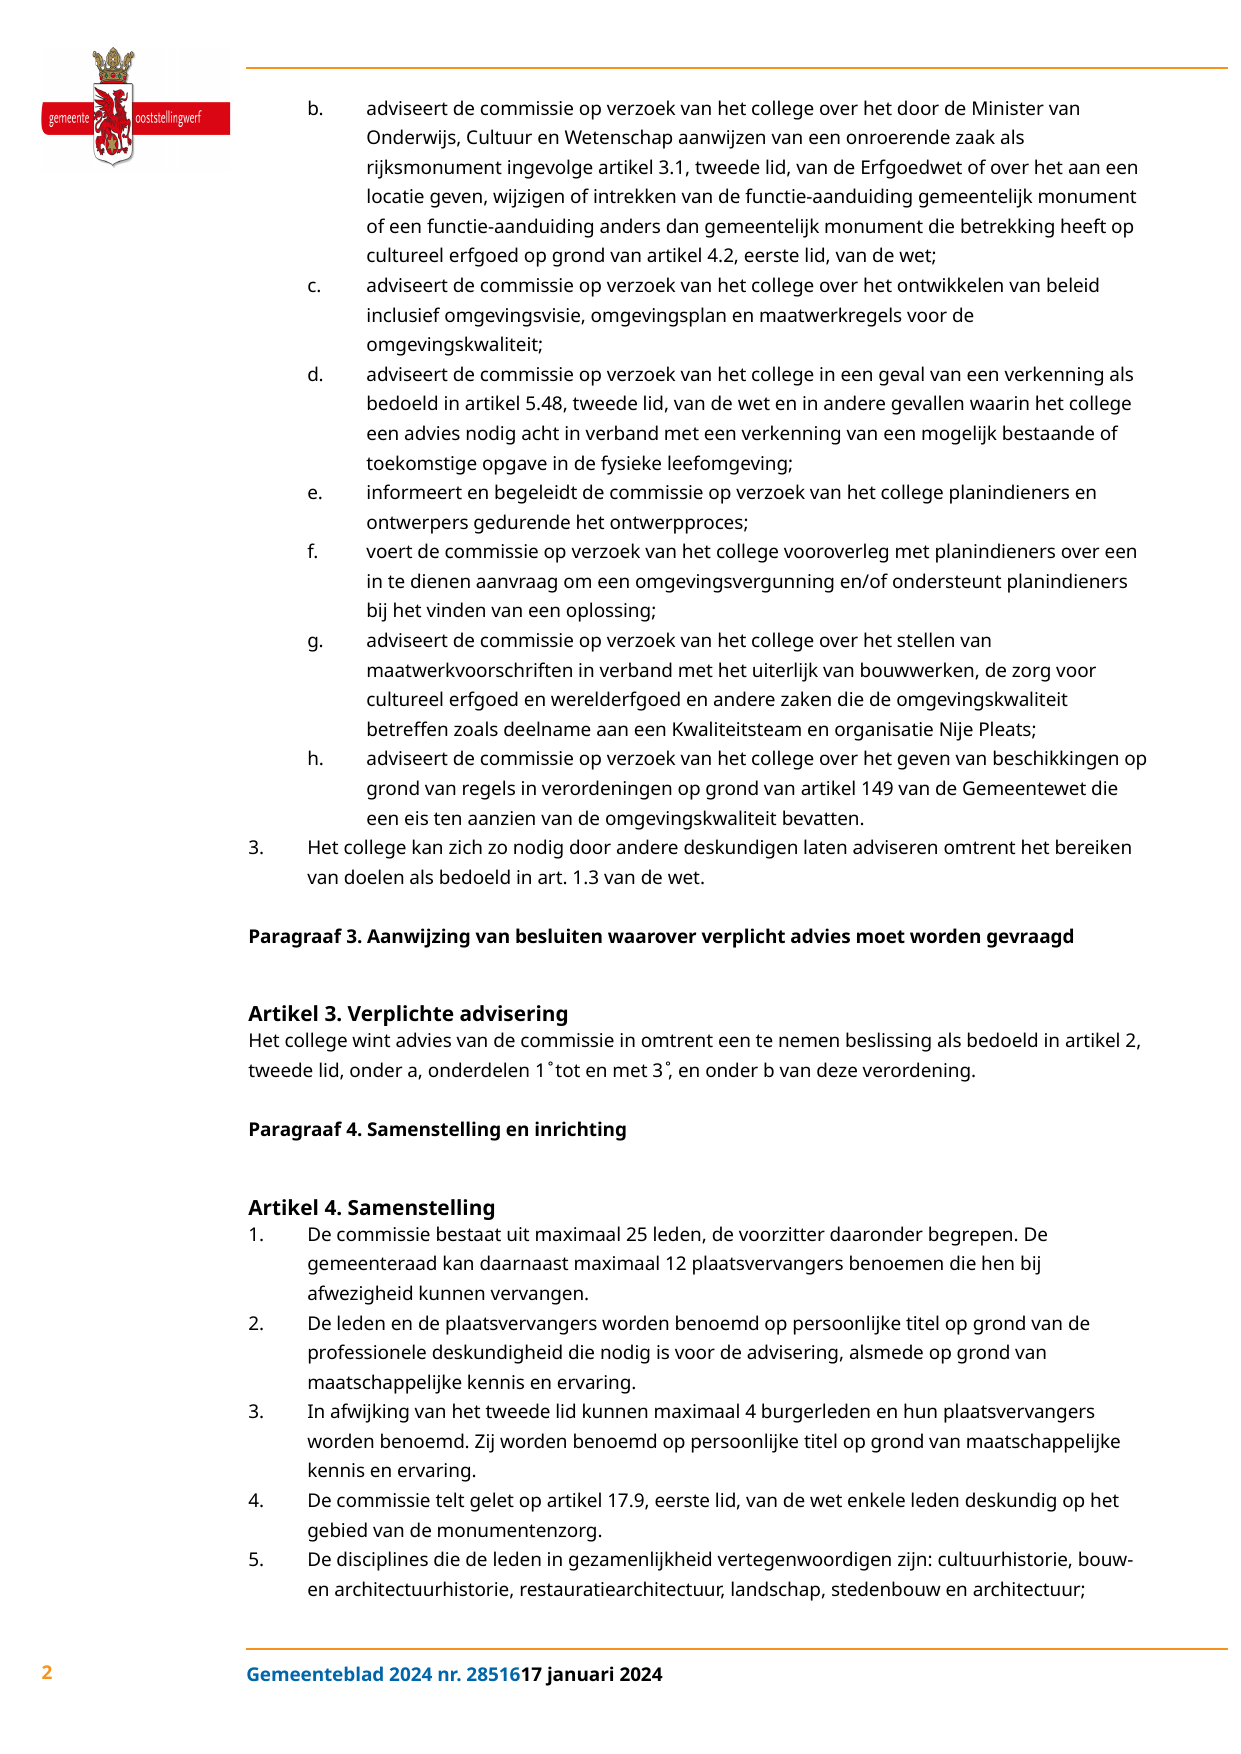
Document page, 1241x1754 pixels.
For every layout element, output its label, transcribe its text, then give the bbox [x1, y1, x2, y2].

text Paragraaf 4. Samenstelling en inrichting [248, 1116, 1152, 1142]
list voert de commissie op verzoek van het college vooroverleg met planindieners over een in te dienen aanvraag om een omgevingsvergunning en/of ondersteunt planindieners bij het vinden van een oplossing; [307, 538, 1152, 623]
list De disciplines die de leden in gezamenlijkheid vertegenwoordigen zijn: cultuurhistorie, bouw- en architectuurhistorie, restauratiearchitectuur, landschap, stedenbouw en architectuur; [248, 1546, 1152, 1602]
list De leden en de plaatsvervangers worden benoemd op persoonlijke titel op grond van de professionele deskundigheid die nodig is voor de advisering, alsmede op grond van maatschappelijke kennis en ervaring. [248, 1310, 1152, 1395]
list adviseert de commissie op verzoek van het college over het geven van beschikkingen op grond van regels in verordeningen op grond van artikel 149 van de Gemeentewet die een eis ten aanzien van de omgevingskwaliteit bevatten. [307, 746, 1152, 831]
picture [41, 47, 231, 172]
text Paragraaf 3. Aanwijzing van besluiten waarover verplicht advies moet worden gevraagd [248, 923, 1152, 949]
list adviseert de commissie op verzoek van het college in een geval van een verkenning als bedoeld in artikel 5.48, tweede lid, van de wet en in andere gevallen waarin het college een advies nodig acht in verband met een verkenning van een mogelijk bestaande of toekomstige opgave in de fysieke leefomgeving; [307, 361, 1152, 476]
list informeert en begeleidt de commissie op verzoek van het college planindieners en ontwerpers gedurende het ontwerpproces; [307, 479, 1152, 535]
text Artikel 4. Samenstelling [248, 1193, 1152, 1221]
text Het college wint advies van de commissie in omtrent een te nemen beslissing als bedoeld in artikel 2, tweede lid, onder a, onderdelen 1 ̊ tot en met 3 ̊, en onder b van deze verordening. [248, 1028, 1152, 1083]
text Artikel 3. Verplichte advisering [248, 999, 1152, 1028]
list De commissie bestaat uit maximaal 25 leden, de voorzitter daaronder begrepen. De gemeenteraad kan daarnaast maximaal 12 plaatsvervangers benoemen die hen bij afwezigheid kunnen vervangen. [248, 1221, 1152, 1306]
list Het college kan zich zo nodig door andere deskundigen laten adviseren omtrent het bereiken van doelen als bedoeld in art. 1.3 van de wet. [248, 834, 1152, 890]
list adviseert de commissie op verzoek van het college over het door de Minister van Onderwijs, Cultuur en Wetenschap aanwijzen van een onroerende zaak als rijksmonument ingevolge artikel 3.1, tweede lid, van de Erfgoedwet of over het aan een locatie geven, wijzigen of intrekken van de functie-aanduiding gemeentelijk monument of een functie-aanduiding anders dan gemeentelijk monument die betrekking heeft op cultureel erfgoed op grond van artikel 4.2, eerste lid, van de wet; [307, 95, 1152, 268]
list In afwijking van het tweede lid kunnen maximaal 4 burgerleden en hun plaatsvervangers worden benoemd. Zij worden benoemd op persoonlijke titel op grond van maatschappelijke kennis en ervaring. [248, 1398, 1152, 1483]
list adviseert de commissie op verzoek van het college over het ontwikkelen van beleid inclusief omgevingsvisie, omgevingsplan en maatwerkregels voor de omgevingskwaliteit; [307, 272, 1152, 357]
list De commissie telt gelet op artikel 17.9, eerste lid, van de wet enkele leden deskundig op het gebied van de monumentenzorg. [248, 1487, 1152, 1543]
list adviseert de commissie op verzoek van het college over het stellen van maatwerkvoorschriften in verband met het uiterlijk van bouwwerken, de zorg voor cultureel erfgoed en werelderfgoed en andere zaken die de omgevingskwaliteit betreffen zoals deelname aan een Kwaliteitsteam en organisatie Nije Pleats; [307, 627, 1152, 742]
